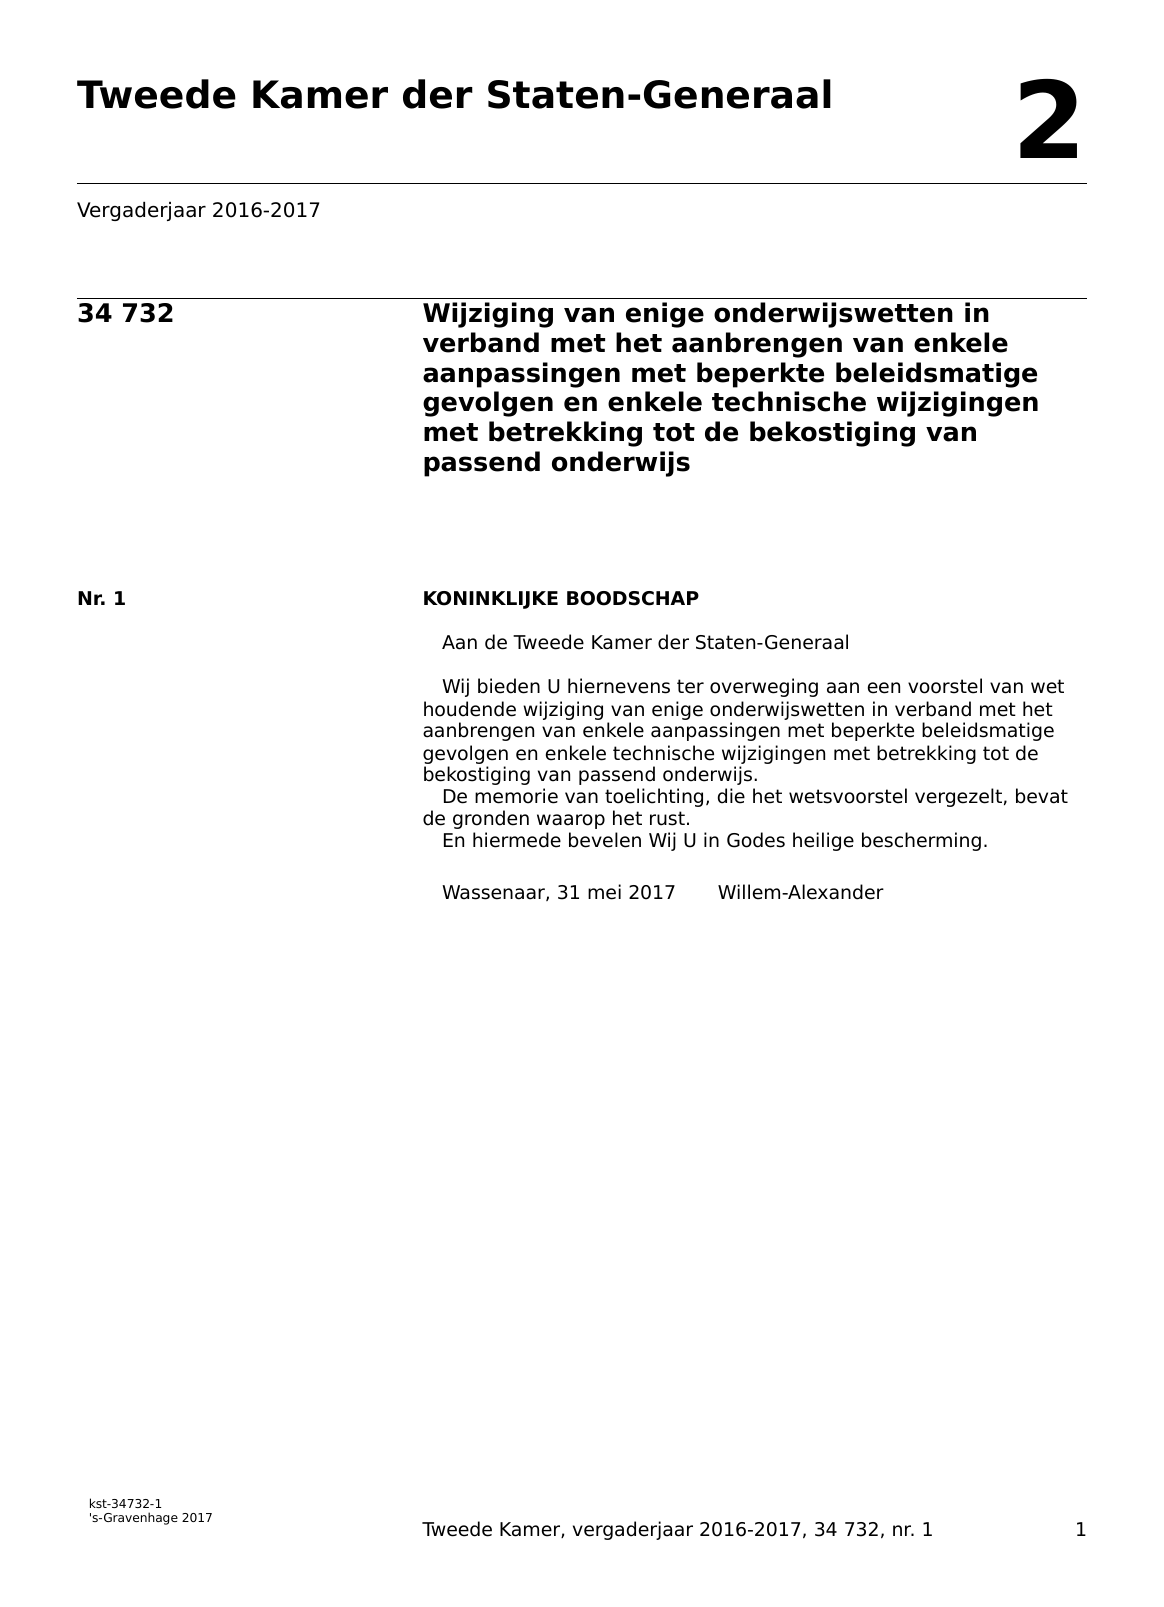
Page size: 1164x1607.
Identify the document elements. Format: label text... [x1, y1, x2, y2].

subtitle 34 732 Wijziging van enige onderwijswetten in verband met het aanbrengen van enkele aanpassingen met beperkte beleidsmatige gevolgen en enkele technische wijzigingen met betrekking tot de bekostiging van passend onderwijs [77, 299, 1087, 477]
table_header Tweede Kamer der Staten-Generaal [77, 59, 886, 183]
text Wij bieden U hiernevens ter overweging aan een voorstel van wet houdende wijziging van enige onderwijswetten in verband met het aanbrengen van enkele aanpassingen met beperkte beleidsmatige gevolgen en enkele technische wijzigingen met betrekking tot de bekostiging van passend onderwijs. [422, 676, 1087, 786]
text kst-34732-1 [88, 1497, 323, 1511]
subtitle Nr. 1 KONINKLIJKE BOODSCHAP [77, 588, 1087, 610]
text Wassenaar, 31 mei 2017 Willem-Alexander [422, 882, 1087, 904]
table_header 2 [886, 59, 1087, 183]
text En hiermede bevelen Wij U in Godes heilige bescherming. [422, 830, 1087, 852]
text 's-Gravenhage 2017 [88, 1511, 323, 1525]
text De memorie van toelichting, die het wetsvoorstel vergezelt, bevat de gronden waarop het rust. [422, 786, 1087, 830]
table_cell Vergaderjaar 2016-2017 [77, 184, 1087, 298]
text Aan de Tweede Kamer der Staten-Generaal [422, 632, 1087, 654]
